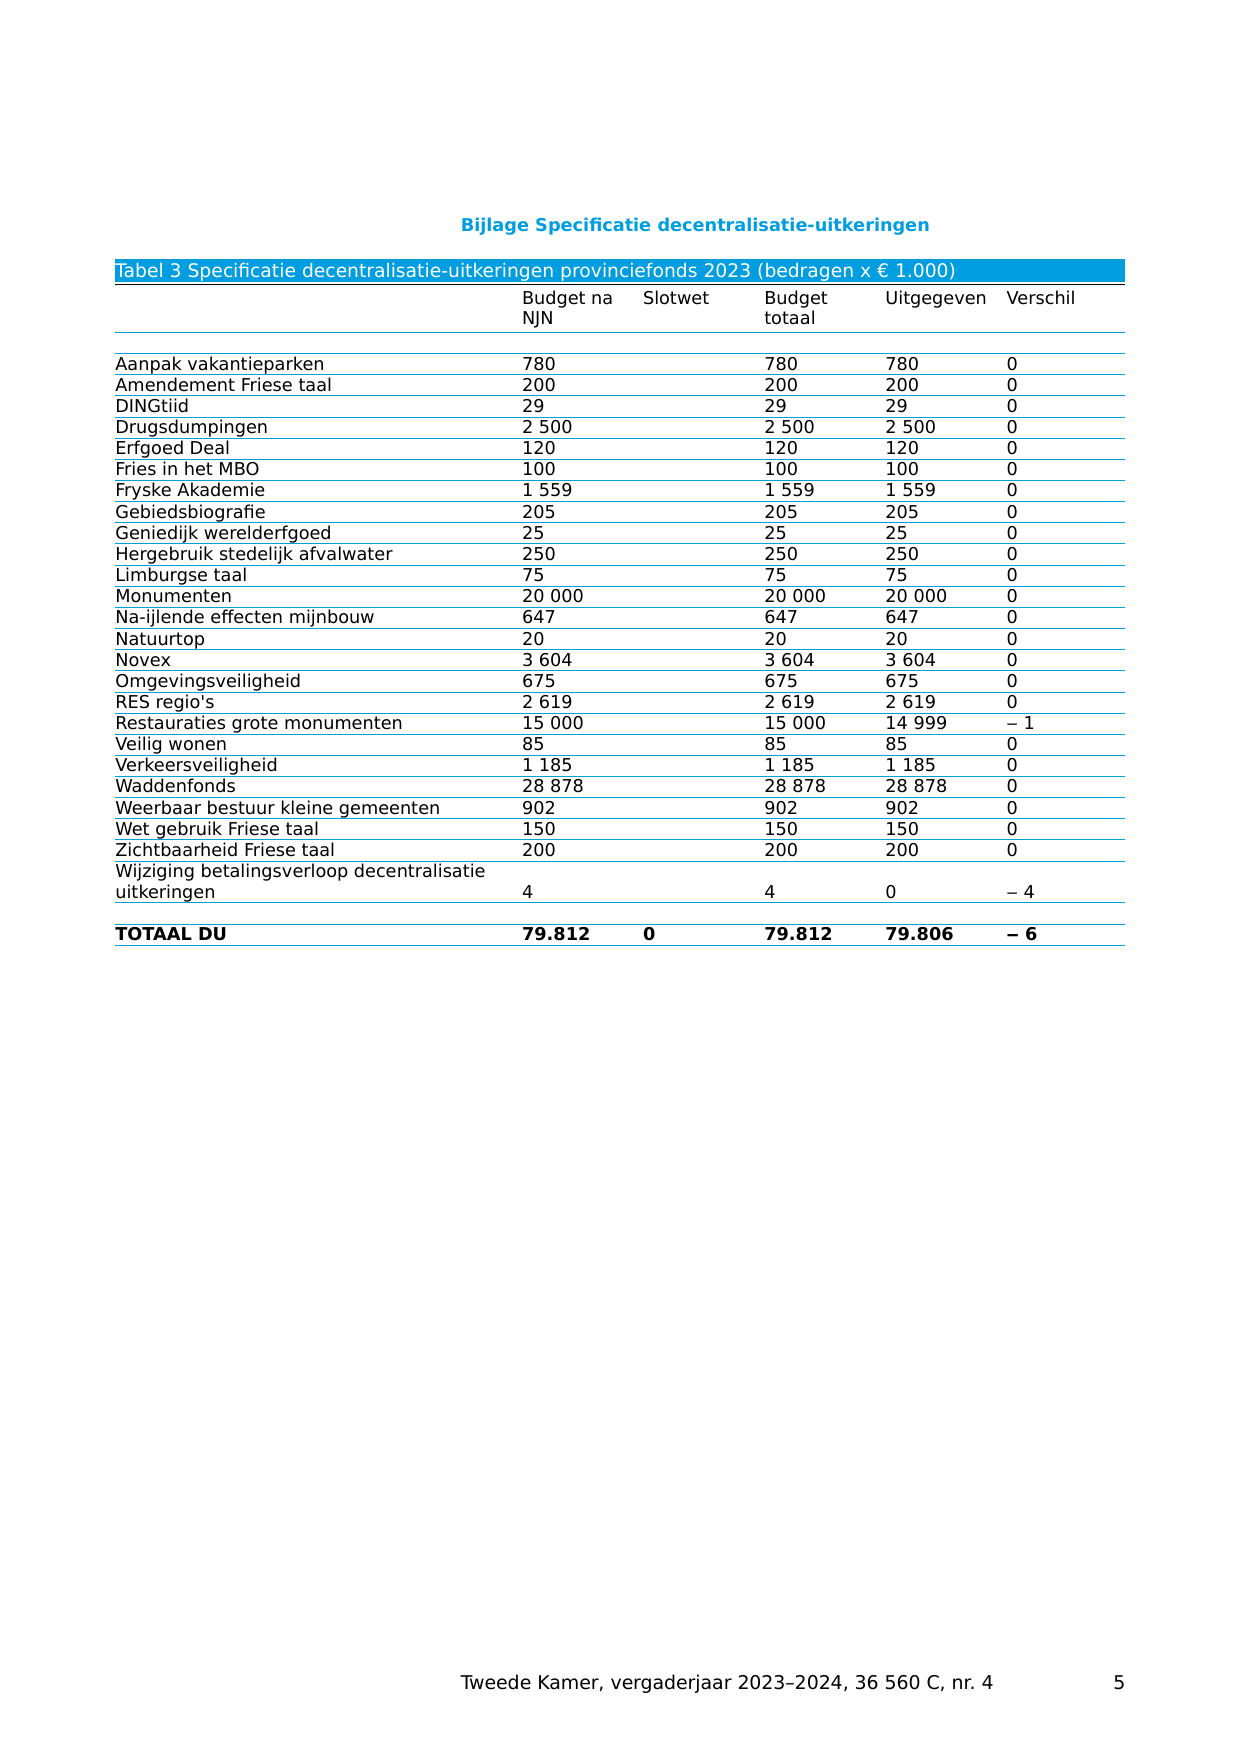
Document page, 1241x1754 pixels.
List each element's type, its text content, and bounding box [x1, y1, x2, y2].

table_cell 85 [761, 735, 882, 755]
table_cell 3 604 [519, 650, 640, 670]
table_cell 79.806 [882, 925, 1003, 944]
table_cell 205 [882, 502, 1003, 522]
table_cell 79.812 [519, 925, 640, 944]
table_cell [882, 903, 1003, 923]
table_cell 0 [1004, 819, 1125, 839]
table_cell 15 000 [761, 714, 882, 734]
table_cell 85 [882, 735, 1003, 755]
table_cell 15 000 [519, 714, 640, 734]
table_cell 780 [882, 354, 1003, 374]
table_cell 647 [761, 608, 882, 628]
table_cell [640, 460, 761, 480]
table_cell TOTAAL DU [115, 925, 519, 944]
table_cell 0 [1004, 523, 1125, 543]
table_cell 120 [761, 439, 882, 459]
table_cell [640, 354, 761, 374]
table_cell Zichtbaarheid Friese taal [115, 840, 519, 861]
table_cell [640, 756, 761, 776]
table_cell [115, 285, 519, 332]
table_cell 20 [519, 629, 640, 649]
table_cell 0 [1004, 671, 1125, 691]
table_cell 675 [519, 671, 640, 691]
table_cell 1 185 [519, 756, 640, 776]
table_cell [640, 819, 761, 839]
table_cell 1 185 [761, 756, 882, 776]
table_cell 0 [1004, 756, 1125, 776]
table_cell Gebiedsbiografie [115, 502, 519, 522]
table_cell 0 [1004, 608, 1125, 628]
title Bijlage Specificatie decentralisatie-uitkeringen [461, 213, 1125, 236]
table_cell 675 [761, 671, 882, 691]
table_cell 28 878 [761, 777, 882, 797]
table_cell [640, 587, 761, 607]
table_cell [640, 523, 761, 543]
table_cell 85 [519, 735, 640, 755]
table_cell 4 [761, 862, 882, 902]
table_cell 0 [1004, 396, 1125, 416]
table_cell ‒ 4 [1004, 862, 1125, 902]
table_cell 205 [519, 502, 640, 522]
table_cell 250 [761, 544, 882, 564]
table_cell 100 [761, 460, 882, 480]
table_cell Aanpak vakantieparken [115, 354, 519, 374]
table_cell 0 [1004, 566, 1125, 586]
table_cell 100 [882, 460, 1003, 480]
table_cell 0 [1004, 777, 1125, 797]
table_cell DINGtiid [115, 396, 519, 416]
table_cell Budget na NJN [519, 285, 640, 332]
table_cell Wet gebruik Friese taal [115, 819, 519, 839]
table_cell Limburgse taal [115, 566, 519, 586]
table_cell [1004, 903, 1125, 923]
table_cell [640, 439, 761, 459]
table_cell 25 [519, 523, 640, 543]
table_cell [640, 714, 761, 734]
table_cell Erfgoed Deal [115, 439, 519, 459]
table_cell 14 999 [882, 714, 1003, 734]
table_cell 29 [882, 396, 1003, 416]
table_cell Slotwet [640, 285, 761, 332]
table_cell 0 [1004, 354, 1125, 374]
table_cell 0 [1004, 798, 1125, 818]
table_cell [640, 629, 761, 649]
table_cell Veilig wonen [115, 735, 519, 755]
table_cell 0 [1004, 375, 1125, 395]
table_cell 75 [761, 566, 882, 586]
table_cell 2 500 [882, 418, 1003, 438]
table_cell 2 500 [519, 418, 640, 438]
table_cell 2 500 [761, 418, 882, 438]
table_cell 29 [761, 396, 882, 416]
table_cell Hergebruik stedelijk afvalwater [115, 544, 519, 564]
table_cell Omgevingsveiligheid [115, 671, 519, 691]
table_cell 200 [519, 375, 640, 395]
table_cell 780 [519, 354, 640, 374]
table_cell 150 [882, 819, 1003, 839]
table_cell 0 [1004, 481, 1125, 501]
table_cell [640, 566, 761, 586]
table_cell [640, 671, 761, 691]
table_cell 120 [882, 439, 1003, 459]
table_cell Na-ijlende effecten mijnbouw [115, 608, 519, 628]
table_cell [115, 333, 519, 353]
table_cell 200 [761, 840, 882, 861]
table_cell [640, 777, 761, 797]
table_cell [640, 840, 761, 861]
table_cell [519, 333, 640, 353]
table_cell 1 185 [882, 756, 1003, 776]
table_cell ‒ 6 [1004, 925, 1125, 944]
table_cell 25 [761, 523, 882, 543]
table_cell 79.812 [761, 925, 882, 944]
table_cell 20 000 [882, 587, 1003, 607]
table_cell Weerbaar bestuur kleine gemeenten [115, 798, 519, 818]
table_cell Fries in het MBO [115, 460, 519, 480]
table_cell [640, 375, 761, 395]
table_cell [640, 502, 761, 522]
table_cell 902 [882, 798, 1003, 818]
table_cell 0 [1004, 735, 1125, 755]
table_cell 28 878 [882, 777, 1003, 797]
table_cell 29 [519, 396, 640, 416]
table_cell 20 [882, 629, 1003, 649]
table_cell 250 [519, 544, 640, 564]
table_cell 20 000 [519, 587, 640, 607]
table_cell 150 [519, 819, 640, 839]
table_cell ‒ 1 [1004, 714, 1125, 734]
table_cell 20 000 [761, 587, 882, 607]
table_cell 28 878 [519, 777, 640, 797]
table_cell 75 [882, 566, 1003, 586]
table_cell 75 [519, 566, 640, 586]
table_cell [640, 693, 761, 712]
table_cell 2 619 [761, 693, 882, 712]
table_cell 100 [519, 460, 640, 480]
table_cell [640, 544, 761, 564]
table_cell [640, 650, 761, 670]
table_cell 902 [519, 798, 640, 818]
table_cell [761, 903, 882, 923]
table_cell 0 [1004, 840, 1125, 861]
table_cell 150 [761, 819, 882, 839]
table_cell 647 [882, 608, 1003, 628]
table_cell [640, 333, 761, 353]
table_cell Drugsdumpingen [115, 418, 519, 438]
table_cell 0 [1004, 502, 1125, 522]
table_cell 250 [882, 544, 1003, 564]
table_cell 1 559 [882, 481, 1003, 501]
table_cell [519, 903, 640, 923]
table_cell 200 [882, 375, 1003, 395]
table_cell Waddenfonds [115, 777, 519, 797]
table_cell 0 [640, 925, 761, 944]
table_cell 205 [761, 502, 882, 522]
table_cell 0 [1004, 418, 1125, 438]
table_cell 0 [1004, 460, 1125, 480]
table_cell 2 619 [882, 693, 1003, 712]
table_cell 20 [761, 629, 882, 649]
table_cell RES regio's [115, 693, 519, 712]
table_cell 902 [761, 798, 882, 818]
table_cell Amendement Friese taal [115, 375, 519, 395]
table_cell [640, 418, 761, 438]
table_cell [640, 798, 761, 818]
table_cell 0 [1004, 629, 1125, 649]
table_cell 0 [882, 862, 1003, 902]
table_cell 1 559 [761, 481, 882, 501]
table_cell Novex [115, 650, 519, 670]
table_cell [640, 481, 761, 501]
table_cell 1 559 [519, 481, 640, 501]
table_cell [1004, 333, 1125, 353]
table_cell [640, 903, 761, 923]
table_cell Fryske Akademie [115, 481, 519, 501]
table_cell 3 604 [761, 650, 882, 670]
table_cell Uitgegeven [882, 285, 1003, 332]
table_cell 120 [519, 439, 640, 459]
table_cell 200 [761, 375, 882, 395]
table_cell Verkeersveiligheid [115, 756, 519, 776]
table_cell 25 [882, 523, 1003, 543]
table_cell 0 [1004, 544, 1125, 564]
table_cell 4 [519, 862, 640, 902]
table_cell 0 [1004, 587, 1125, 607]
table_cell [640, 608, 761, 628]
table_cell Natuurtop [115, 629, 519, 649]
table_cell Wijziging betalingsverloop decentralisatie uitkeringen [115, 862, 519, 902]
table_cell 647 [519, 608, 640, 628]
table_cell 0 [1004, 439, 1125, 459]
table_cell Monumenten [115, 587, 519, 607]
table_cell 0 [1004, 650, 1125, 670]
table_cell [882, 333, 1003, 353]
table_cell 675 [882, 671, 1003, 691]
table_cell [640, 862, 761, 902]
table_cell Geniedijk werelderfgoed [115, 523, 519, 543]
table_cell 200 [882, 840, 1003, 861]
table_cell 780 [761, 354, 882, 374]
table_cell 2 619 [519, 693, 640, 712]
table_cell [640, 735, 761, 755]
table_cell 0 [1004, 693, 1125, 712]
table_cell [640, 396, 761, 416]
table_cell 200 [519, 840, 640, 861]
table_cell 3 604 [882, 650, 1003, 670]
table_cell Budget totaal [761, 285, 882, 332]
table_cell Restauraties grote monumenten [115, 714, 519, 734]
table_cell [761, 333, 882, 353]
table_cell [115, 903, 519, 923]
table_cell Verschil [1004, 285, 1125, 332]
